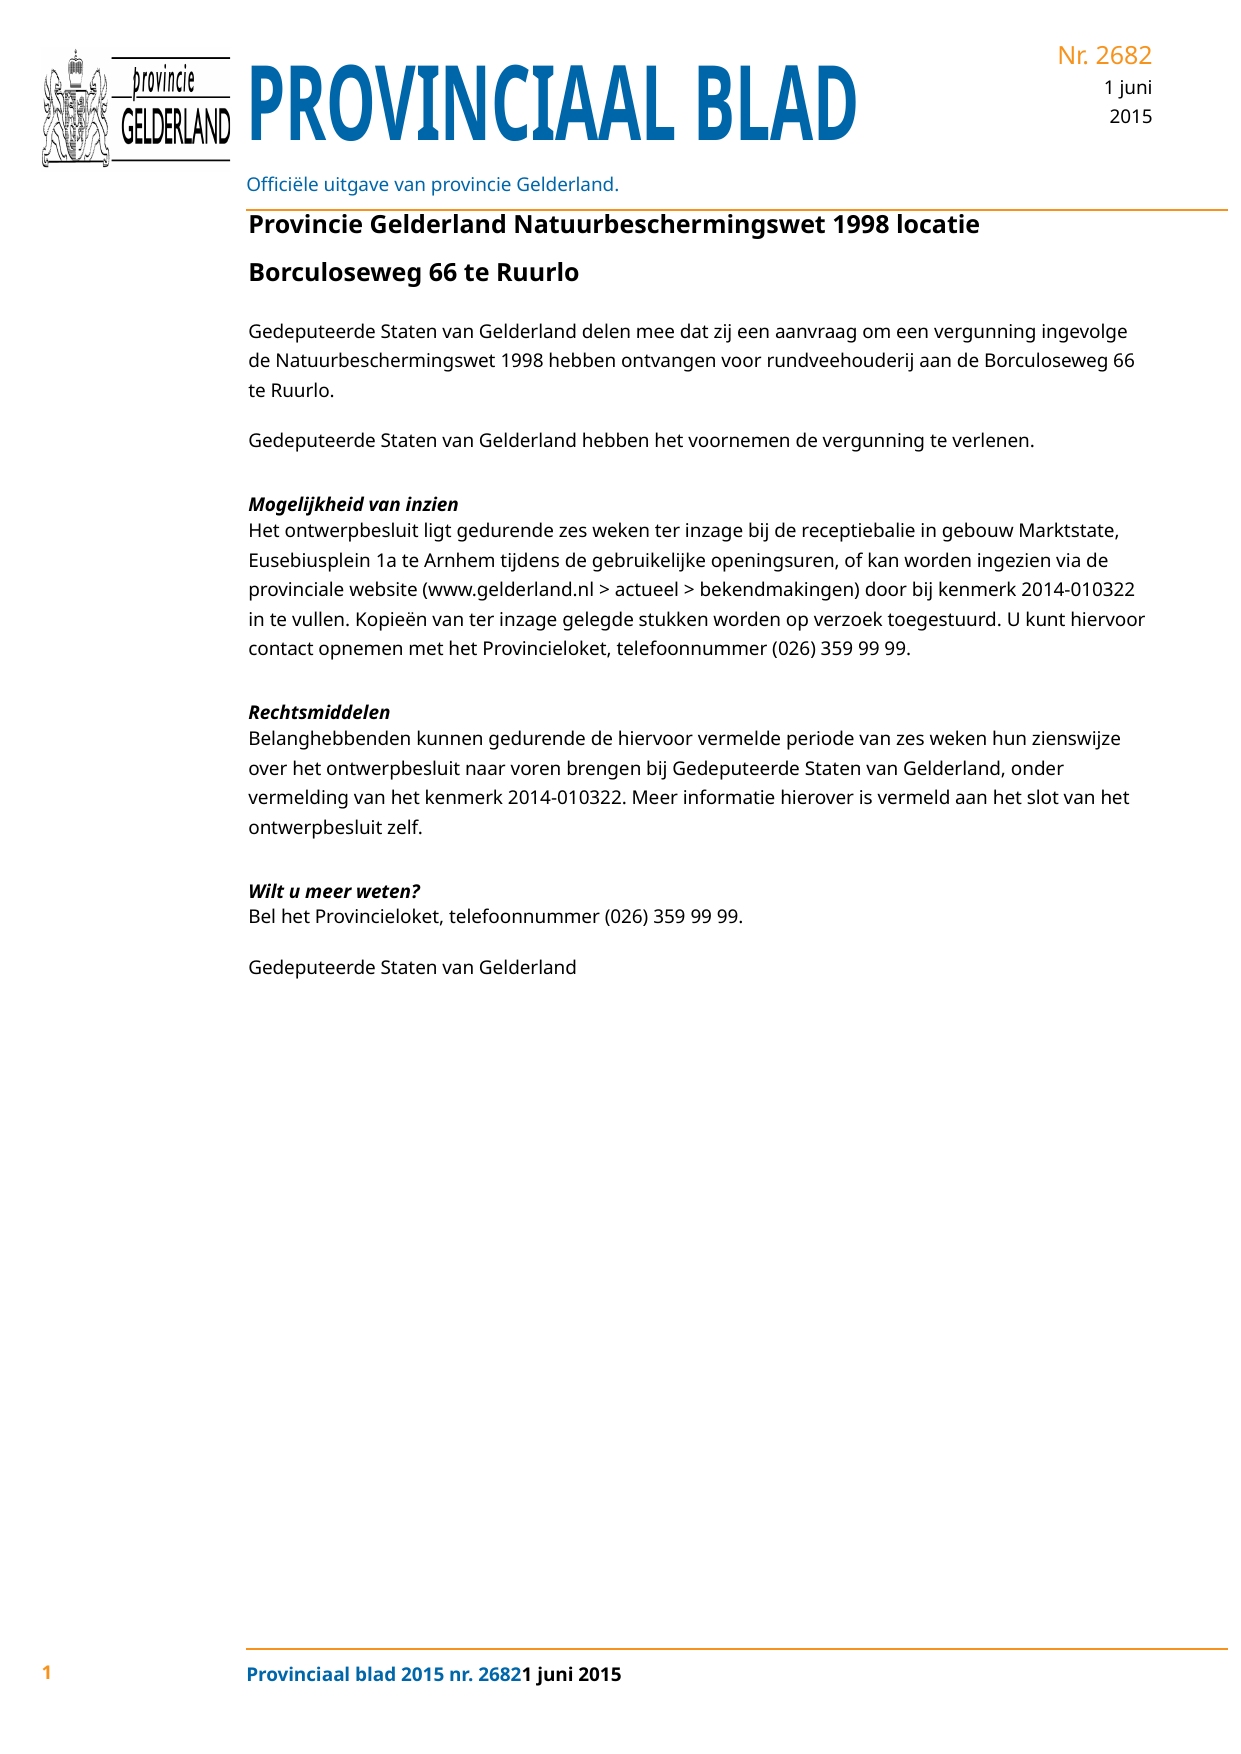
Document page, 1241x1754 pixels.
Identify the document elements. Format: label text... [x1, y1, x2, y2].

picture [41, 47, 231, 172]
text Het ontwerpbesluit ligt gedurende zes weken ter inzage bij de receptiebalie in gebouw Marktstate, Eusebiusplein 1a te Arnhem tijdens de gebruikelijke openingsuren, of kan worden ingezien via de provinciale website (www.gelderland.nl > actueel > bekendmakingen) door bij kenmerk 2014-010322 in te vullen. Kopieën van ter inzage gelegde stukken worden op verzoek toegestuurd. U kunt hiervoor contact opnemen met het Provincieloket, telefoonnummer (026) 359 99 99. [248, 517, 1152, 661]
text Belanghebbenden kunnen gedurende de hiervoor vermelde periode van zes weken hun zienswijze over het ontwerpbesluit naar voren brengen bij Gedeputeerde Staten van Gelderland, onder vermelding van het kenmerk 2014-010322. Meer informatie hierover is vermeld aan het slot van het ontwerpbesluit zelf. [248, 725, 1152, 840]
text Gedeputeerde Staten van Gelderland [248, 954, 1152, 980]
text Rechtsmiddelen [248, 699, 1152, 725]
text Mogelijkheid van inzien [248, 491, 1152, 517]
text Bel het Provincieloket, telefoonnummer (026) 359 99 99. [248, 904, 1152, 929]
text Gedeputeerde Staten van Gelderland hebben het voornemen de vergunning te verlenen. [248, 427, 1152, 453]
text Provincie Gelderland Natuurbeschermingswet 1998 locatie Borculoseweg 66 te Ruurlo [248, 211, 1152, 288]
text Gedeputeerde Staten van Gelderland delen mee dat zij een aanvraag om een vergunning ingevolge de Natuurbeschermingswet 1998 hebben ontvangen voor rundveehouderij aan de Borculoseweg 66 te Ruurlo. [248, 318, 1152, 403]
text Wilt u meer weten? [248, 878, 1152, 904]
